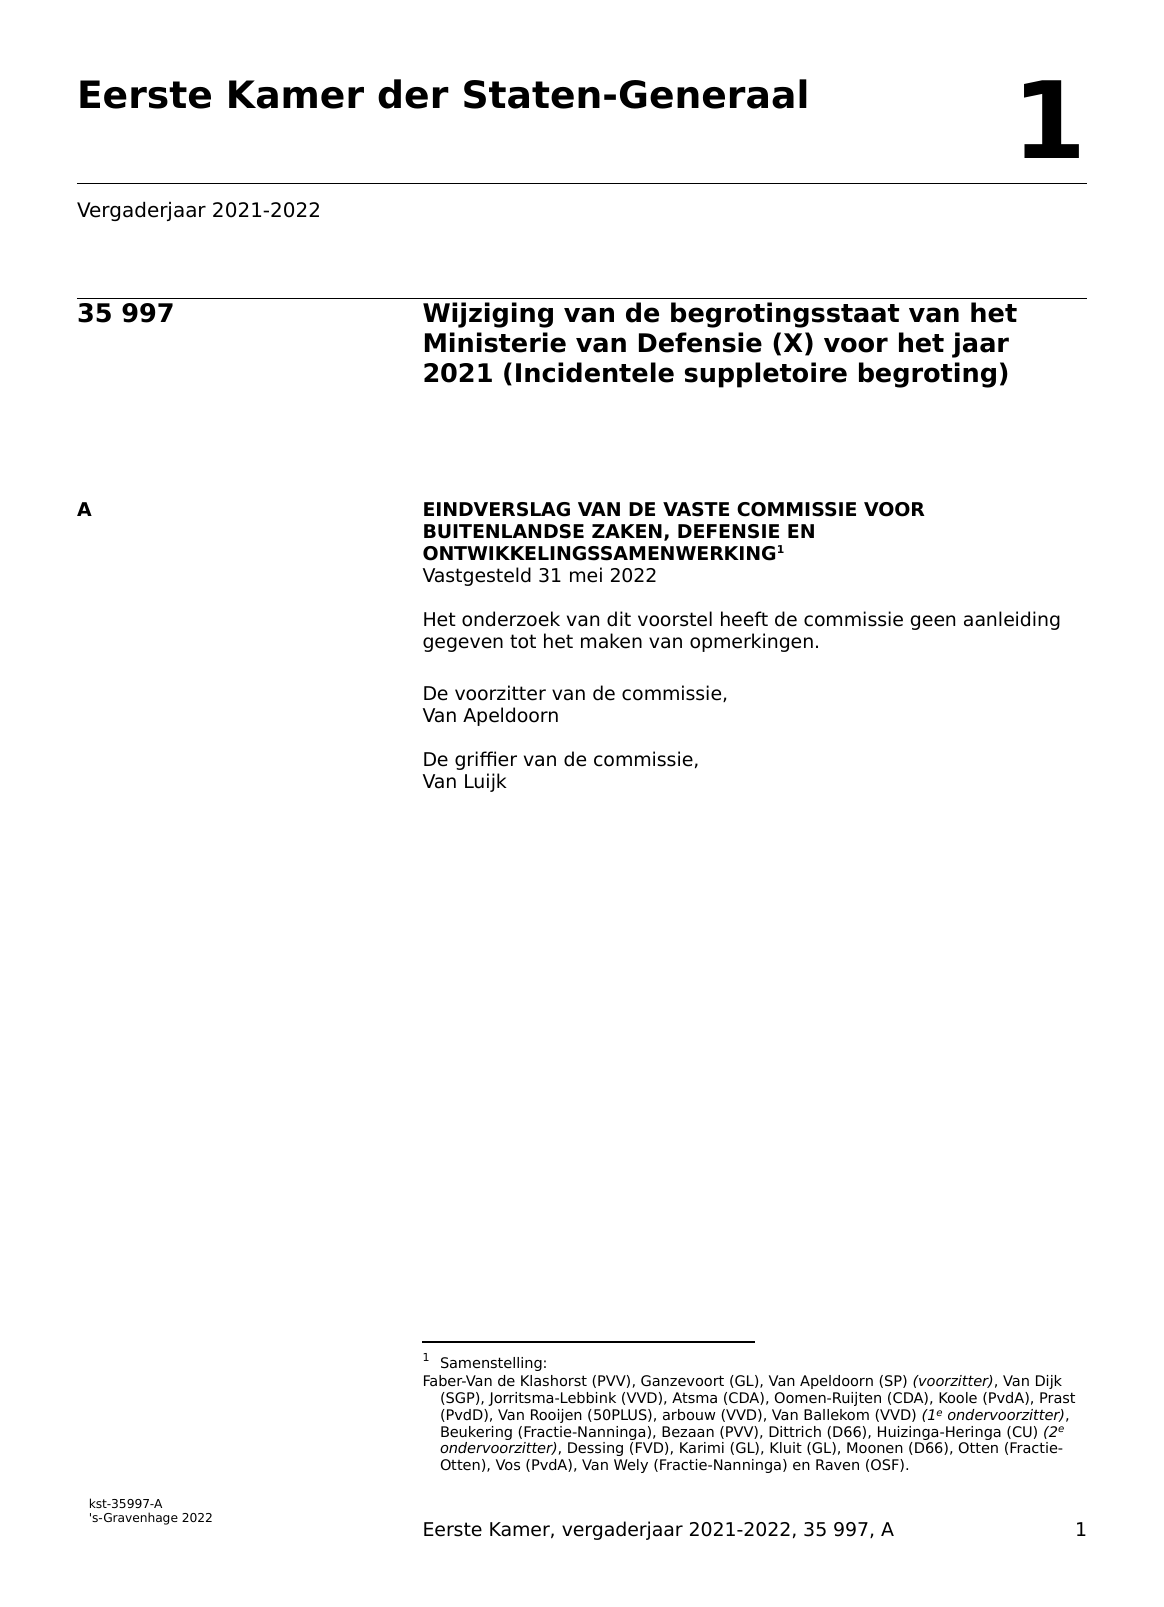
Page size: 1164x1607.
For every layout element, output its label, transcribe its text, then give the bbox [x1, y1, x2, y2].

table_header 1 [886, 59, 1087, 183]
text De griffier van de commissie, Van Luijk [422, 749, 1087, 793]
subtitle A EINDVERSLAG VAN DE VASTE COMMISSIE VOOR BUITENLANDSE ZAKEN, DEFENSIE EN ONTWIKKELINGSSAMENWERKING [77, 499, 1087, 565]
text Het onderzoek van dit voorstel heeft de commissie geen aanleiding gegeven tot het maken van opmerkingen. [422, 609, 1087, 653]
text 's-Gravenhage 2022 [88, 1511, 323, 1525]
table_header Eerste Kamer der Staten-Generaal [77, 59, 886, 183]
text De voorzitter van de commissie, Van Apeldoorn [422, 683, 1087, 727]
text Vastgesteld 31 mei 2022 [422, 565, 1087, 587]
subtitle 35 997 Wijziging van de begrotingsstaat van het Ministerie van Defensie (X) voor het jaar 2021 (Incidentele suppletoire begroting) [77, 299, 1087, 388]
text Faber-Van de Klashorst (PVV), Ganzevoort (GL), Van Apeldoorn (SP) (voorzitter), Van Dijk (SGP), Jorritsma-Lebbink (VVD), Atsma (CDA), Oomen-Ruijten (CDA), Koole (PvdA), Prast (PvdD), Van Rooijen (50PLUS), arbouw (VVD), Van Ballekom (VVD) (1e ondervoorzitter), Beukering (Fractie-Nanninga), Bezaan (PVV), Dittrich (D66), Huizinga-Heringa (CU) (2e ondervoorzitter), Dessing (FVD), Karimi (GL), Kluit (GL), Moonen (D66), Otten (Fractie-Otten), Vos (PvdA), Van Wely (Fractie-Nanninga) en Raven (OSF). [422, 1373, 1087, 1474]
text kst-35997-A [88, 1497, 323, 1511]
table_cell Vergaderjaar 2021-2022 [77, 184, 1087, 298]
text Samenstelling: [422, 1351, 1087, 1373]
